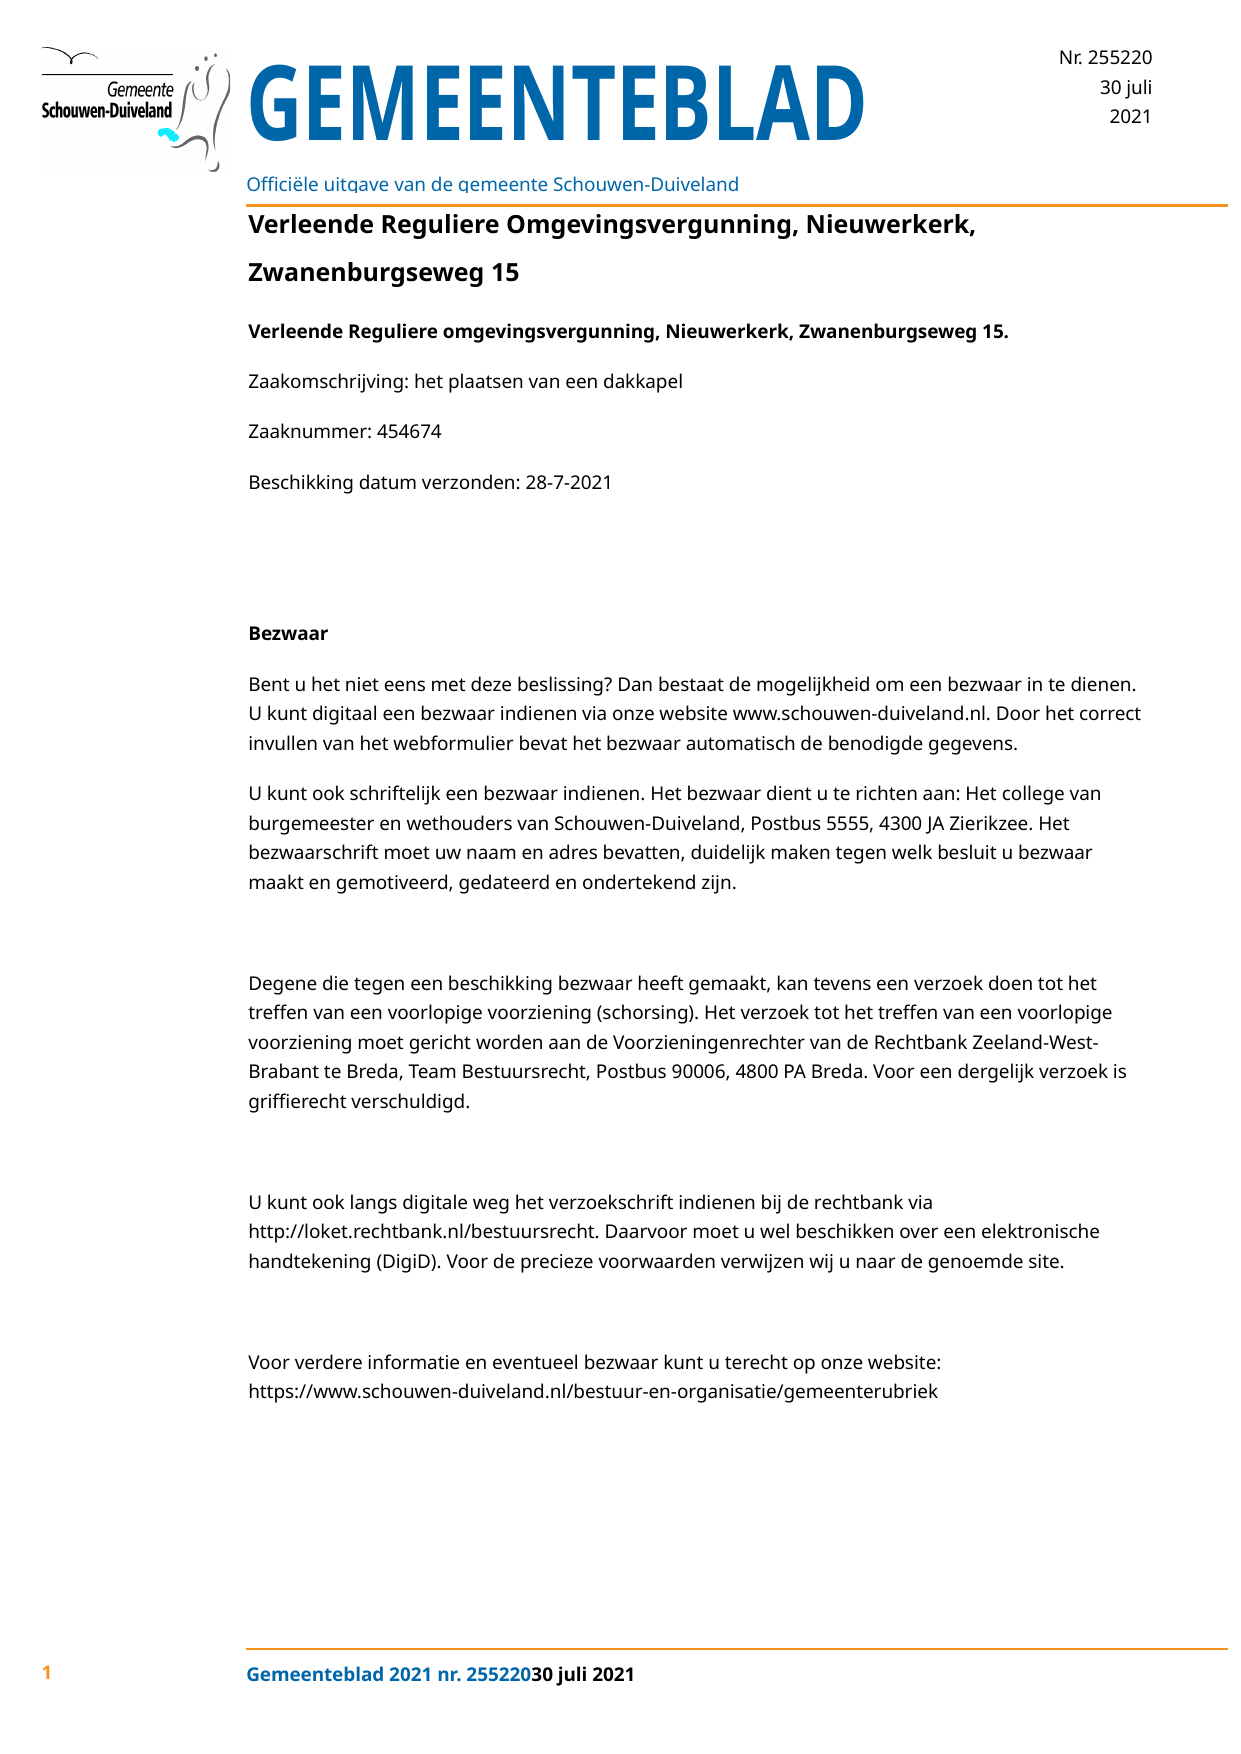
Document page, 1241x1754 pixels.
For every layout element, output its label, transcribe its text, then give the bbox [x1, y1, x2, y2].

text Verleende Reguliere omgevingsvergunning, Nieuwerkerk, Zwanenburgseweg 15. [248, 318, 1152, 344]
text Beschikking datum verzonden: 28-7-2021 [248, 469, 1152, 495]
text Bezwaar [248, 620, 1152, 646]
text Voor verdere informatie en eventueel bezwaar kunt u terecht op onze website: https://www.schouwen-duiveland.nl/bestuur-en-organisatie/gemeenterubriek [248, 1349, 1152, 1404]
text U kunt ook langs digitale weg het verzoekschrift indienen bij de rechtbank via http://loket.rechtbank.nl/bestuursrecht. Daarvoor moet u wel beschikken over een elektronische handtekening (DigiD). Voor de precieze voorwaarden verwijzen wij u naar de genoemde site. [248, 1189, 1152, 1274]
picture [41, 47, 231, 172]
text U kunt ook schriftelijk een bezwaar indienen. Het bezwaar dient u te richten aan: Het college van burgemeester en wethouders van Schouwen-Duiveland, Postbus 5555, 4300 JA Zierikzee. Het bezwaarschrift moet uw naam en adres bevatten, duidelijk maken tegen welk besluit u bezwaar maakt en gemotiveerd, gedateerd en ondertekend zijn. [248, 780, 1152, 895]
text Bent u het niet eens met deze beslissing? Dan bestaat de mogelijkheid om een bezwaar in te dienen. U kunt digitaal een bezwaar indienen via onze website www.schouwen-duiveland.nl. Door het correct invullen van het webformulier bevat het bezwaar automatisch de benodigde gegevens. [248, 671, 1152, 756]
text Degene die tegen een beschikking bezwaar heeft gemaakt, kan tevens een verzoek doen tot het treffen van een voorlopige voorziening (schorsing). Het verzoek tot het treffen van een voorlopige voorziening moet gericht worden aan de Voorzieningenrechter van de Rechtbank Zeeland-West-Brabant te Breda, Team Bestuursrecht, Postbus 90006, 4800 PA Breda. Voor een dergelijk verzoek is griffierecht verschuldigd. [248, 970, 1152, 1114]
text Zaaknummer: 454674 [248, 419, 1152, 444]
text Zaakomschrijving: het plaatsen van een dakkapel [248, 368, 1152, 394]
text Verleende Reguliere Omgevingsvergunning, Nieuwerkerk, Zwanenburgseweg 15 [248, 207, 1152, 288]
